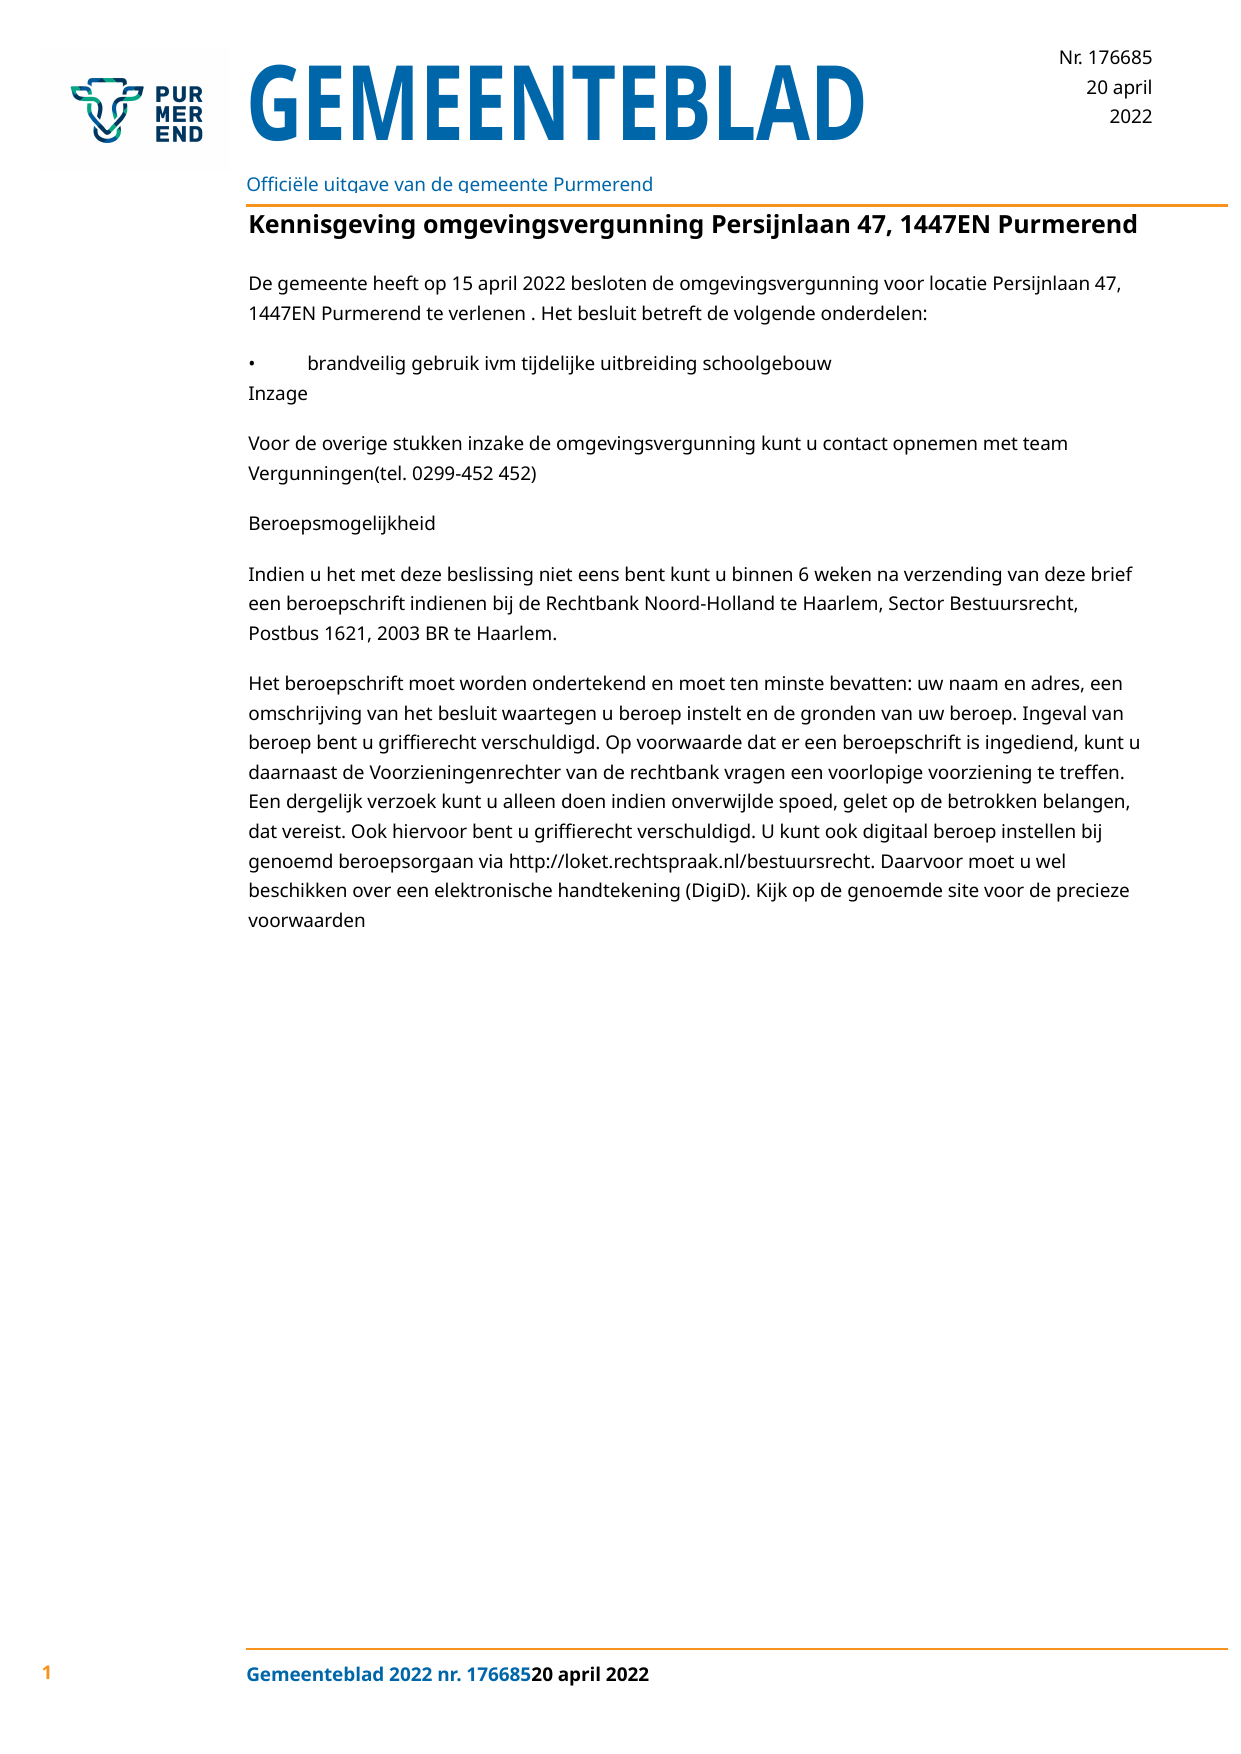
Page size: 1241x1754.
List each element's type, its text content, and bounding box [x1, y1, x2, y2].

text Beroepsmogelijkheid [248, 510, 1152, 536]
text Voor de overige stukken inzake de omgevingsvergunning kunt u contact opnemen met team Vergunningen(tel. 0299-452 452) [248, 430, 1152, 486]
text Indien u het met deze beslissing niet eens bent kunt u binnen 6 weken na verzending van deze brief een beroepschrift indienen bij de Rechtbank Noord-Holland te Haarlem, Sector Bestuursrecht, Postbus 1621, 2003 BR te Haarlem. [248, 561, 1152, 646]
picture [41, 47, 231, 172]
list brandveilig gebruik ivm tijdelijke uitbreiding schoolgebouw [248, 350, 1152, 376]
text Kennisgeving omgevingsvergunning Persijnlaan 47, 1447EN Purmerend [248, 207, 1152, 241]
text Inzage [248, 380, 1152, 406]
text De gemeente heeft op 15 april 2022 besloten de omgevingsvergunning voor locatie Persijnlaan 47, 1447EN Purmerend te verlenen . Het besluit betreft de volgende onderdelen: [248, 270, 1152, 326]
text Het beroepschrift moet worden ondertekend en moet ten minste bevatten: uw naam en adres, een omschrijving van het besluit waartegen u beroep instelt en de gronden van uw beroep. Ingeval van beroep bent u griffierecht verschuldigd. Op voorwaarde dat er een beroepschrift is ingediend, kunt u daarnaast de Voorzieningenrechter van de rechtbank vragen een voorlopige voorziening te treffen. Een dergelijk verzoek kunt u alleen doen indien onverwijlde spoed, gelet op de betrokken belangen, dat vereist. Ook hiervoor bent u griffierecht verschuldigd. U kunt ook digitaal beroep instellen bij genoemd beroepsorgaan via http://loket.rechtspraak.nl/bestuursrecht. Daarvoor moet u wel beschikken over een elektronische handtekening (DigiD). Kijk op de genoemde site voor de precieze voorwaarden [248, 670, 1152, 933]
